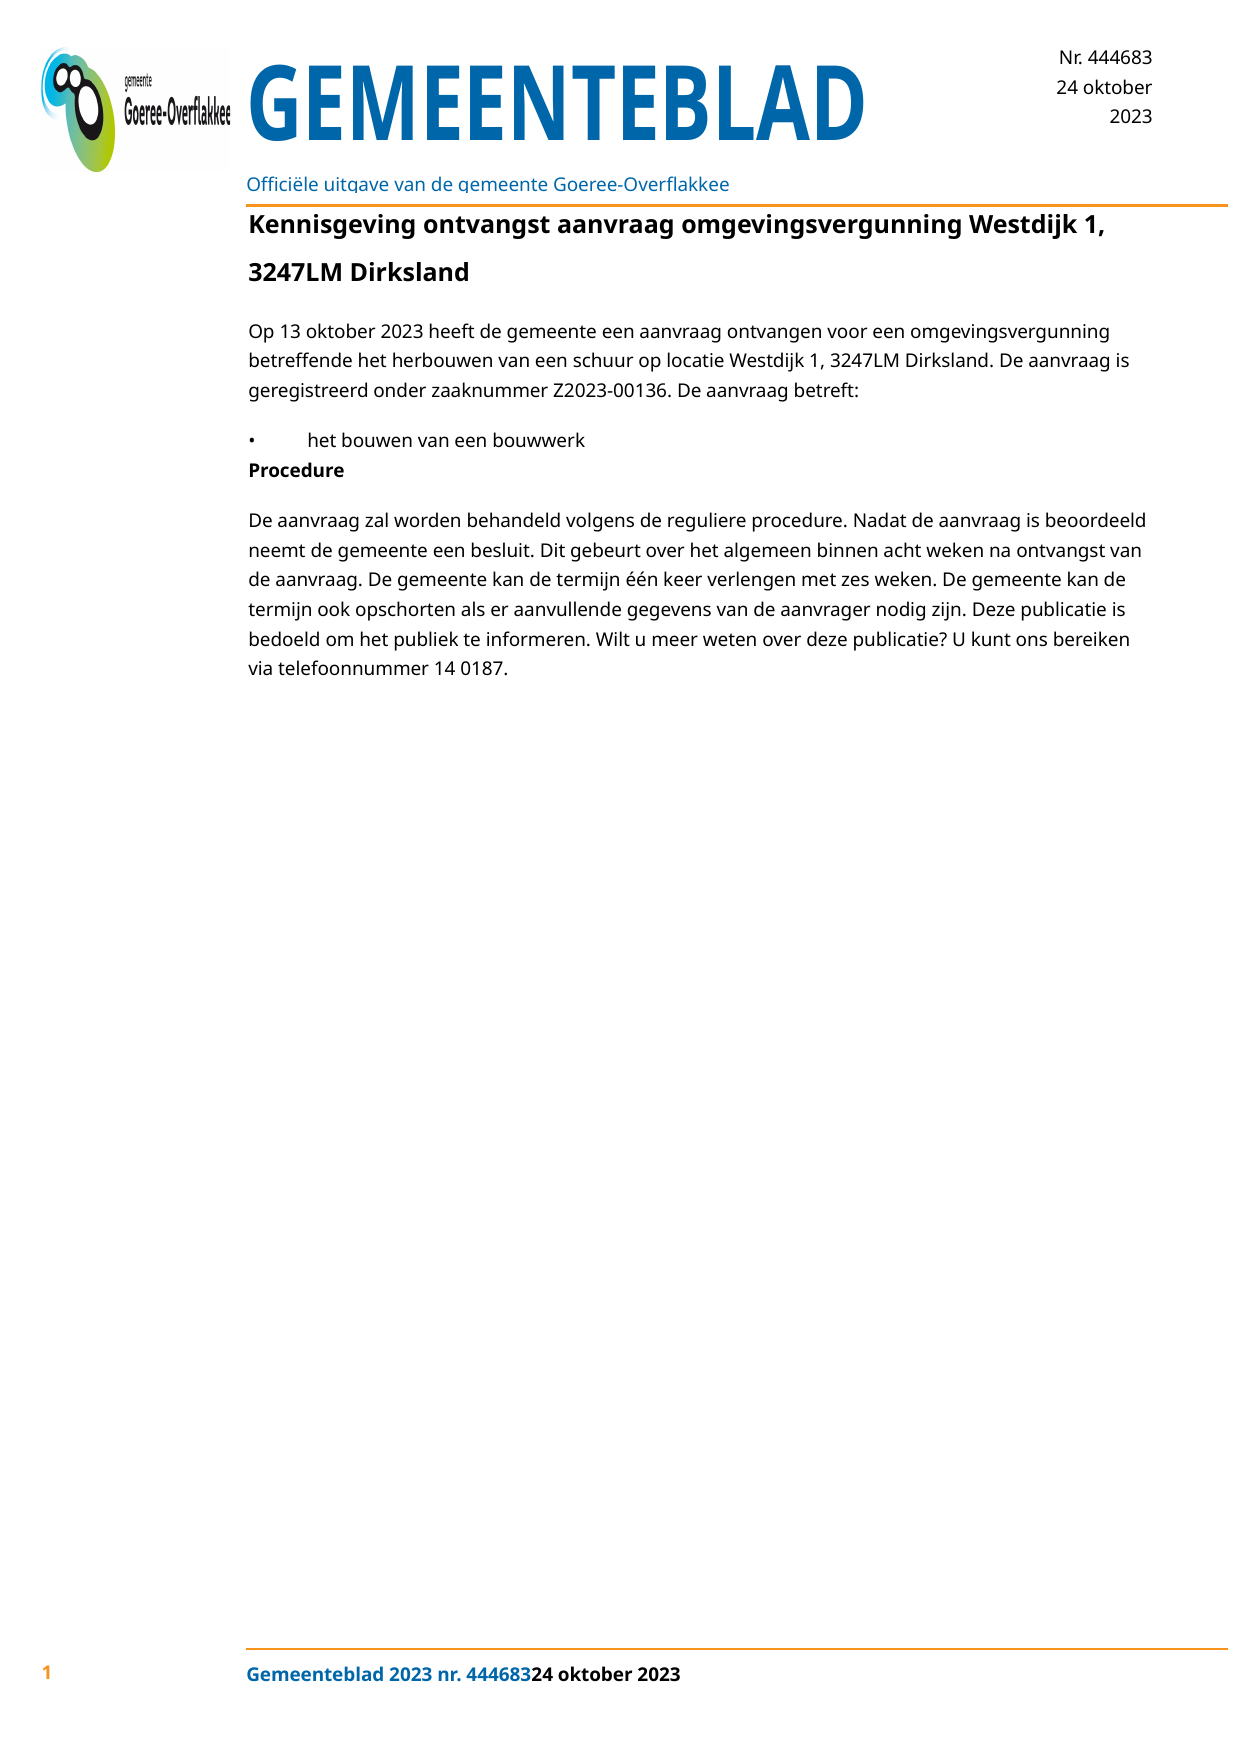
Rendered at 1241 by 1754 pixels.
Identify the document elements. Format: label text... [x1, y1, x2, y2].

text De aanvraag zal worden behandeld volgens de reguliere procedure. Nadat de aanvraag is beoordeeld neemt de gemeente een besluit. Dit gebeurt over het algemeen binnen acht weken na ontvangst van de aanvraag. De gemeente kan de termijn één keer verlengen met zes weken. De gemeente kan de termijn ook opschorten als er aanvullende gegevens van de aanvrager nodig zijn. Deze publicatie is bedoeld om het publiek te informeren. Wilt u meer weten over deze publicatie? U kunt ons bereiken via telefoonnummer 14 0187. [248, 507, 1152, 681]
list het bouwen van een bouwwerk [248, 427, 1152, 453]
picture [41, 47, 231, 172]
text Kennisgeving ontvangst aanvraag omgevingsvergunning Westdijk 1, 3247LM Dirksland [248, 207, 1152, 288]
text Op 13 oktober 2023 heeft de gemeente een aanvraag ontvangen voor een omgevingsvergunning betreffende het herbouwen van een schuur op locatie Westdijk 1, 3247LM Dirksland. De aanvraag is geregistreerd onder zaaknummer Z2023-00136. De aanvraag betreft: [248, 318, 1152, 403]
text Procedure [248, 457, 1152, 483]
